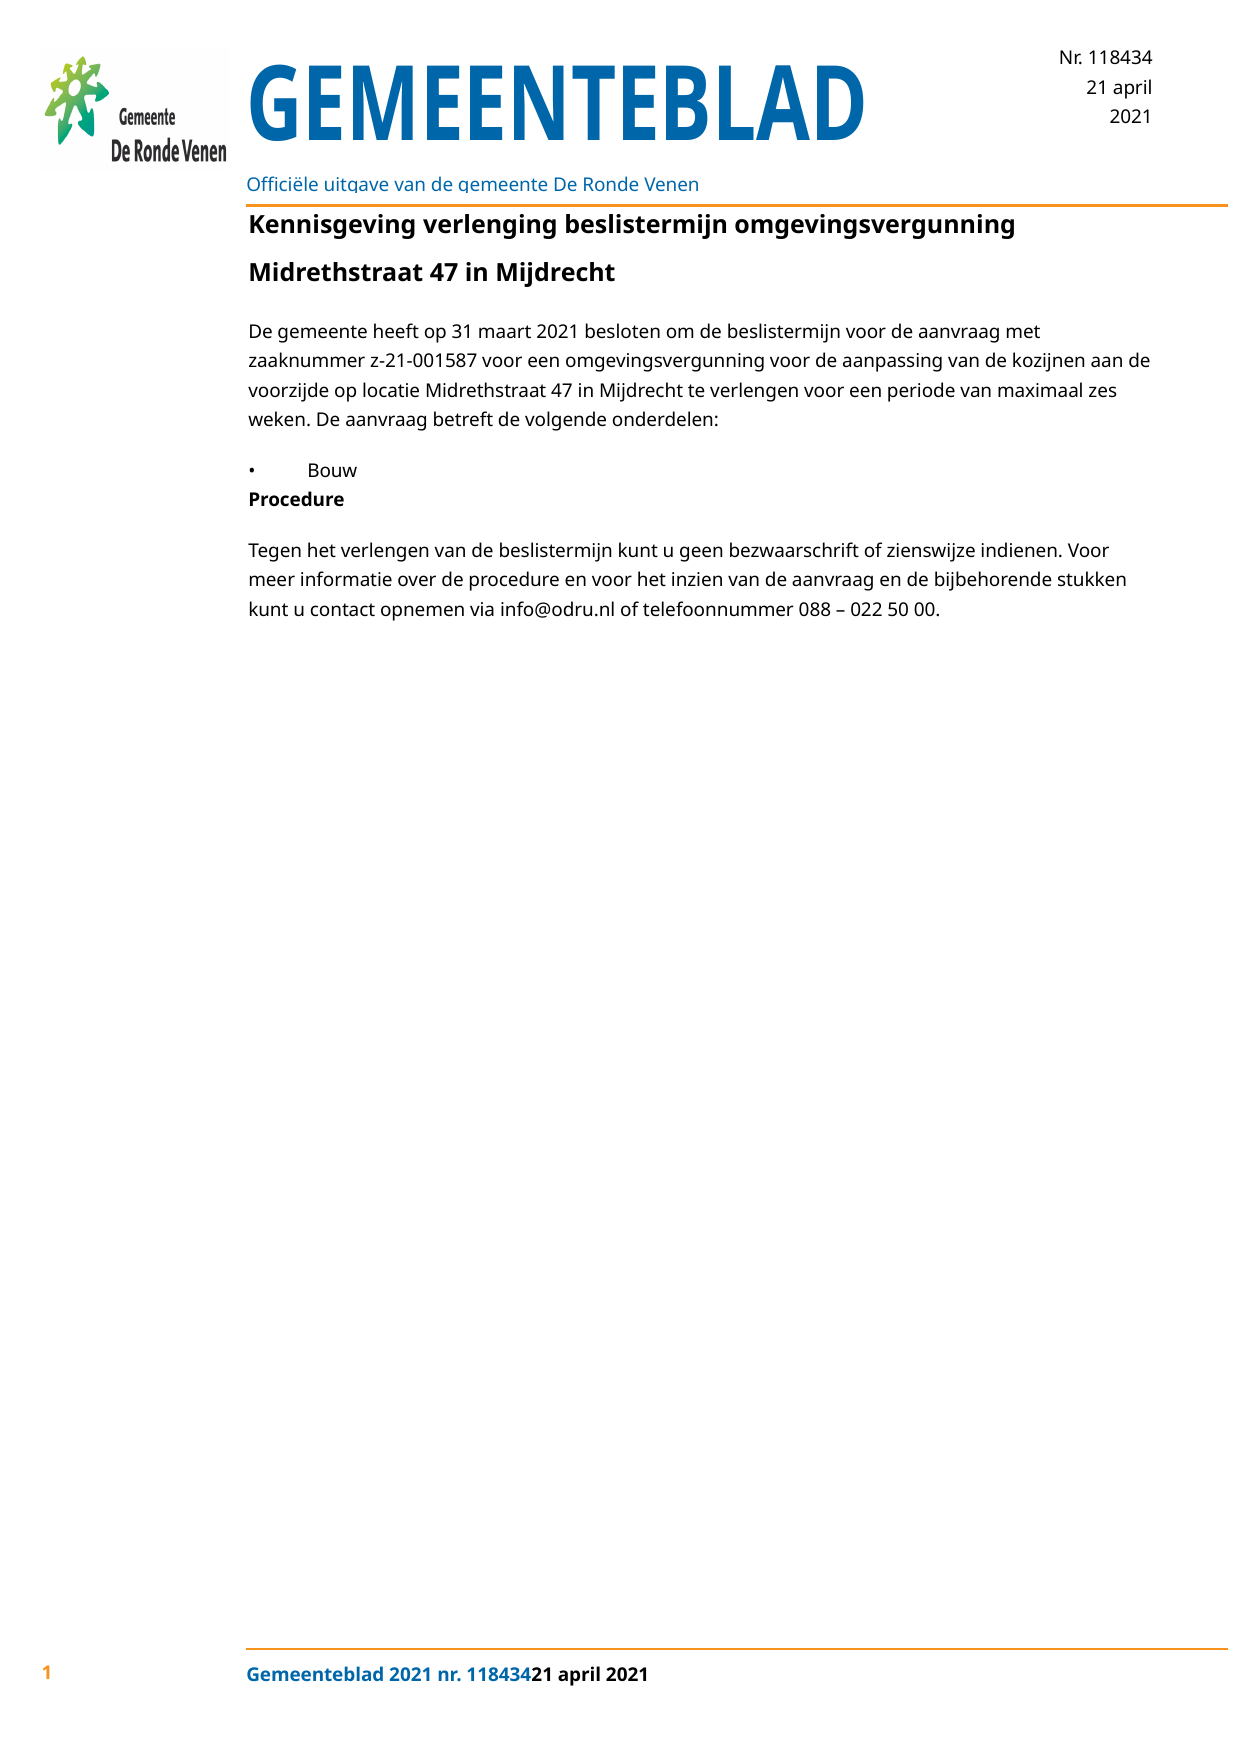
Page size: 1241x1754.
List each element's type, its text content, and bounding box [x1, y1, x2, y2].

text Kennisgeving verlenging beslistermijn omgevingsvergunning Midrethstraat 47 in Mijdrecht [248, 207, 1152, 288]
picture [41, 47, 231, 172]
text De gemeente heeft op 31 maart 2021 besloten om de beslistermijn voor de aanvraag met zaaknummer z-21-001587 voor een omgevingsvergunning voor de aanpassing van de kozijnen aan de voorzijde op locatie Midrethstraat 47 in Mijdrecht te verlengen voor een periode van maximaal zes weken. De aanvraag betreft de volgende onderdelen: [248, 318, 1152, 432]
text Procedure [248, 487, 1152, 512]
text Tegen het verlengen van de beslistermijn kunt u geen bezwaarschrift of zienswijze indienen. Voor meer informatie over de procedure en voor het inzien van de aanvraag en de bijbehorende stukken kunt u contact opnemen via info@odru.nl of telefoonnummer 088 – 022 50 00. [248, 537, 1152, 622]
list Bouw [248, 457, 1152, 483]
